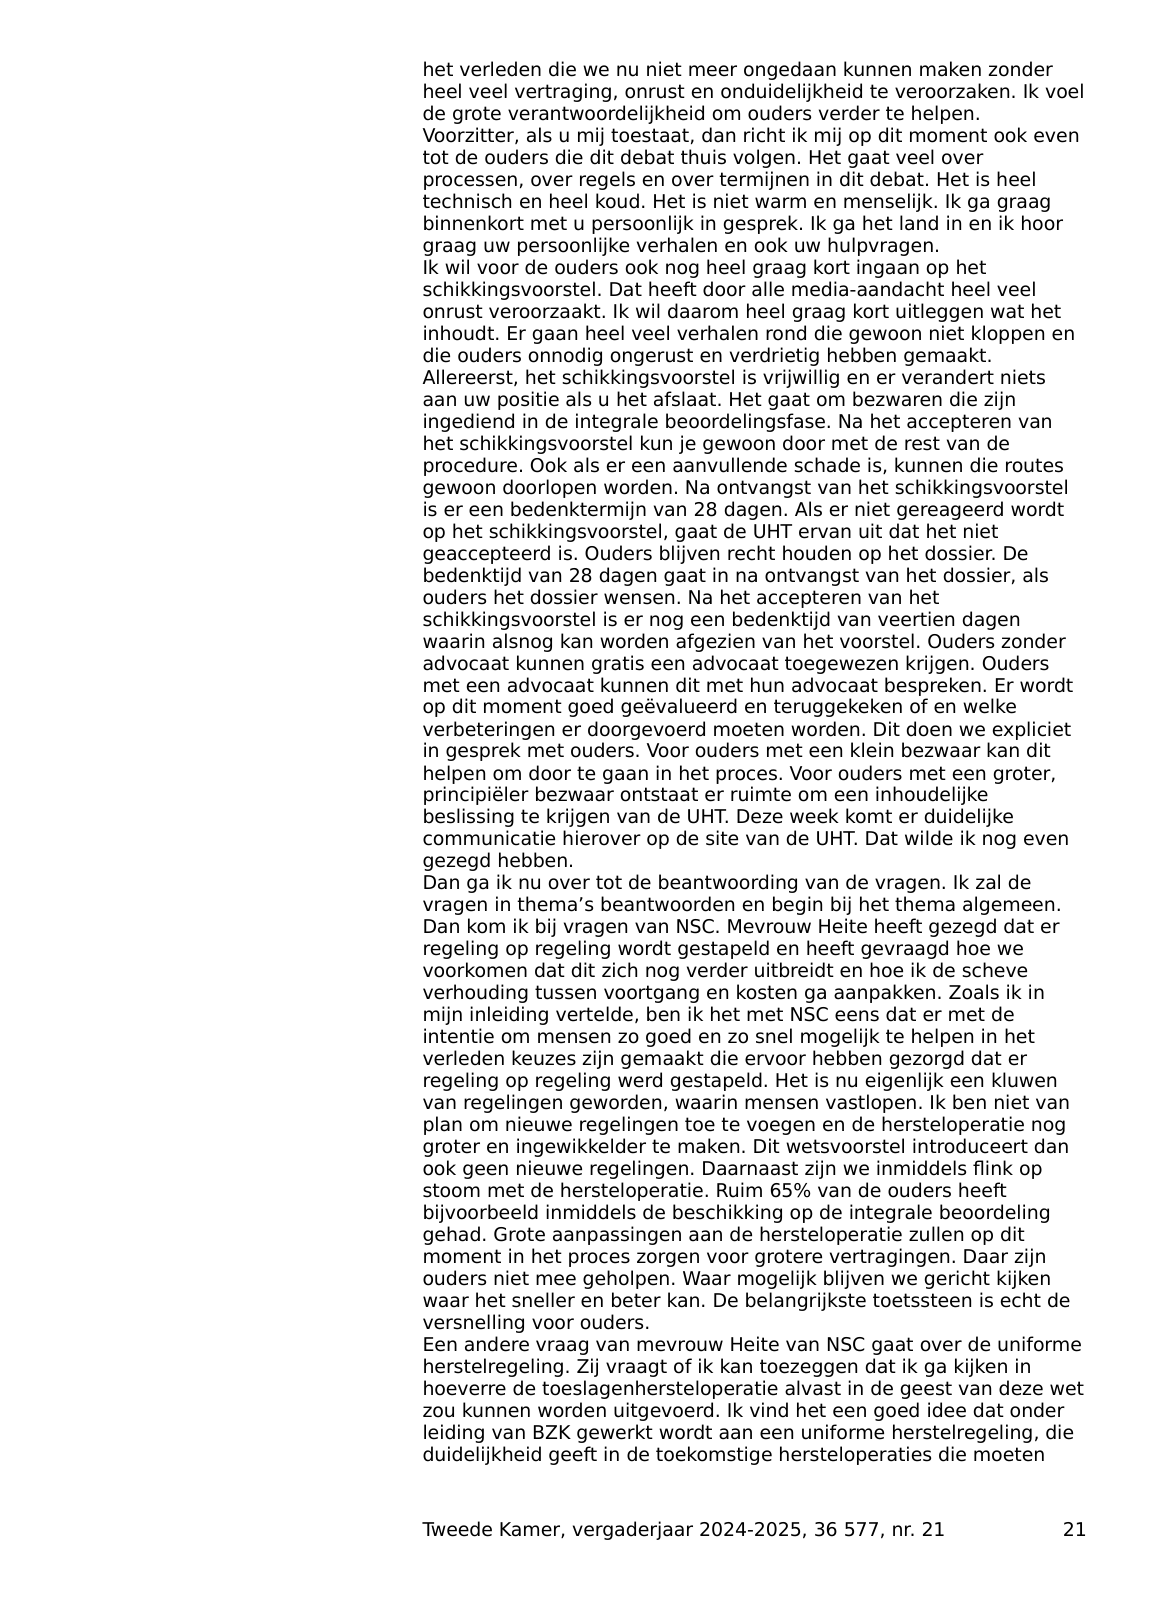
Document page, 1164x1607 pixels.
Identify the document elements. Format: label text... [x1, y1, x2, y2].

text het verleden die we nu niet meer ongedaan kunnen maken zonder heel veel vertraging, onrust en onduidelijkheid te veroorzaken. Ik voel de grote verantwoordelijkheid om ouders verder te helpen. [422, 59, 1087, 125]
text Ik wil voor de ouders ook nog heel graag kort ingaan op het schikkingsvoorstel. Dat heeft door alle media-aandacht heel veel onrust veroorzaakt. Ik wil daarom heel graag kort uitleggen wat het inhoudt. Er gaan heel veel verhalen rond die gewoon niet kloppen en die ouders onnodig ongerust en verdrietig hebben gemaakt. [422, 257, 1087, 367]
text Dan ga ik nu over tot de beantwoording van de vragen. Ik zal de vragen in thema’s beantwoorden en begin bij het thema algemeen. Dan kom ik bij vragen van NSC. Mevrouw Heite heeft gezegd dat er regeling op regeling wordt gestapeld en heeft gevraagd hoe we voorkomen dat dit zich nog verder uitbreidt en hoe ik de scheve verhouding tussen voortgang en kosten ga aanpakken. Zoals ik in mijn inleiding vertelde, ben ik het met NSC eens dat er met de intentie om mensen zo goed en zo snel mogelijk te helpen in het verleden keuzes zijn gemaakt die ervoor hebben gezorgd dat er regeling op regeling werd gestapeld. Het is nu eigenlijk een kluwen van regelingen geworden, waarin mensen vastlopen. Ik ben niet van plan om nieuwe regelingen toe te voegen en de hersteloperatie nog groter en ingewikkelder te maken. Dit wetsvoorstel introduceert dan ook geen nieuwe regelingen. Daarnaast zijn we inmiddels flink op stoom met de hersteloperatie. Ruim 65% van de ouders heeft bijvoorbeeld inmiddels de beschikking op de integrale beoordeling gehad. Grote aanpassingen aan de hersteloperatie zullen op dit moment in het proces zorgen voor grotere vertragingen. Daar zijn ouders niet mee geholpen. Waar mogelijk blijven we gericht kijken waar het sneller en beter kan. De belangrijkste toetssteen is echt de versnelling voor ouders. [422, 872, 1087, 1334]
text Allereerst, het schikkingsvoorstel is vrijwillig en er verandert niets aan uw positie als u het afslaat. Het gaat om bezwaren die zijn ingediend in de integrale beoordelingsfase. Na het accepteren van het schikkingsvoorstel kun je gewoon door met de rest van de procedure. Ook als er een aanvullende schade is, kunnen die routes gewoon doorlopen worden. Na ontvangst van het schikkingsvoorstel is er een bedenktermijn van 28 dagen. Als er niet gereageerd wordt op het schikkingsvoorstel, gaat de UHT ervan uit dat het niet geaccepteerd is. Ouders blijven recht houden op het dossier. De bedenktijd van 28 dagen gaat in na ontvangst van het dossier, als ouders het dossier wensen. Na het accepteren van het schikkingsvoorstel is er nog een bedenktijd van veertien dagen waarin alsnog kan worden afgezien van het voorstel. Ouders zonder advocaat kunnen gratis een advocaat toegewezen krijgen. Ouders met een advocaat kunnen dit met hun advocaat bespreken. Er wordt op dit moment goed geëvalueerd en teruggekeken of en welke verbeteringen er doorgevoerd moeten worden. Dit doen we expliciet in gesprek met ouders. Voor ouders met een klein bezwaar kan dit helpen om door te gaan in het proces. Voor ouders met een groter, principiëler bezwaar ontstaat er ruimte om een inhoudelijke beslissing te krijgen van de UHT. Deze week komt er duidelijke communicatie hierover op de site van de UHT. Dat wilde ik nog even gezegd hebben. [422, 367, 1087, 872]
text Een andere vraag van mevrouw Heite van NSC gaat over de uniforme herstelregeling. Zij vraagt of ik kan toezeggen dat ik ga kijken in hoeverre de toeslagenhersteloperatie alvast in de geest van deze wet zou kunnen worden uitgevoerd. Ik vind het een goed idee dat onder leiding van BZK gewerkt wordt aan een uniforme herstelregeling, die duidelijkheid geeft in de toekomstige hersteloperaties die moeten [422, 1334, 1087, 1466]
text Voorzitter, als u mij toestaat, dan richt ik mij op dit moment ook even tot de ouders die dit debat thuis volgen. Het gaat veel over processen, over regels en over termijnen in dit debat. Het is heel technisch en heel koud. Het is niet warm en menselijk. Ik ga graag binnenkort met u persoonlijk in gesprek. Ik ga het land in en ik hoor graag uw persoonlijke verhalen en ook uw hulpvragen. [422, 125, 1087, 257]
